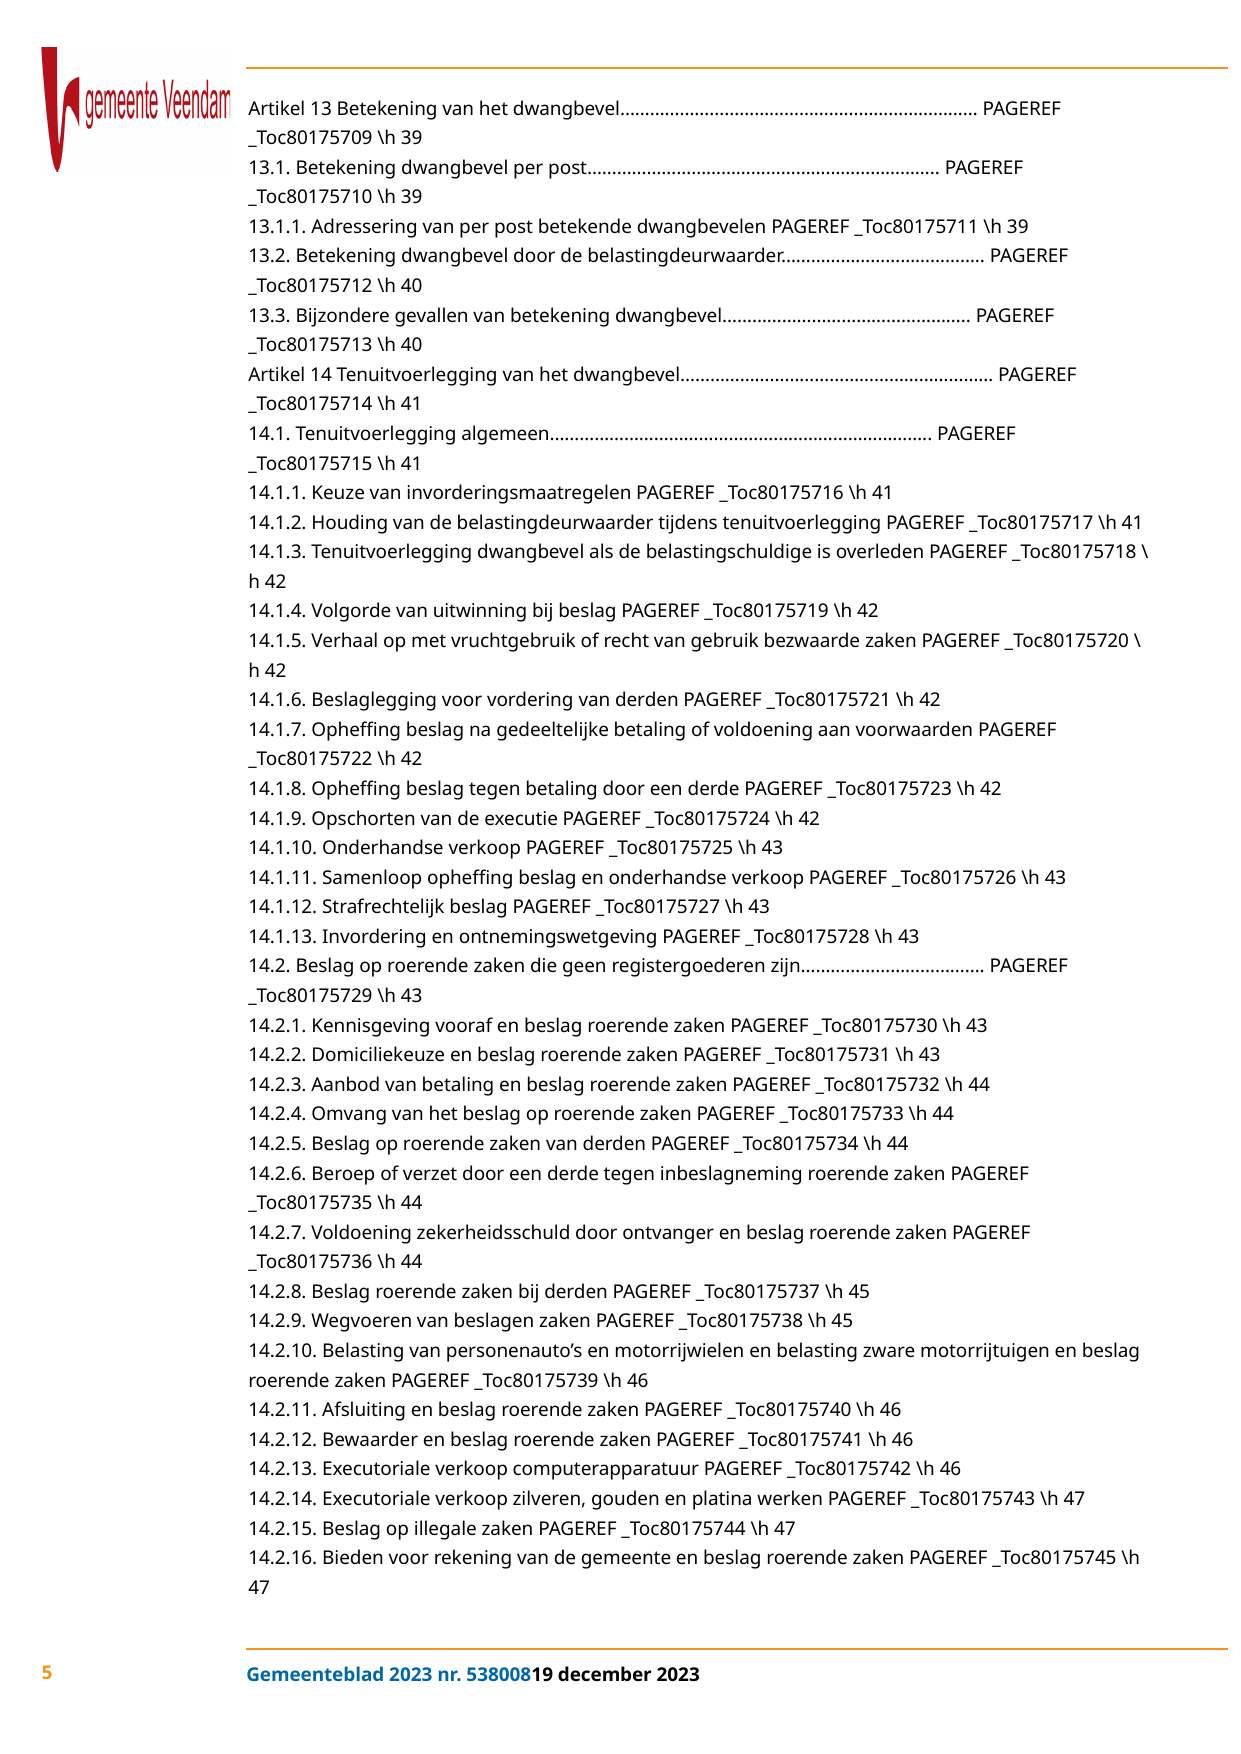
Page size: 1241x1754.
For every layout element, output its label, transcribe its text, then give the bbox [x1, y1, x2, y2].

text 14.1.4. Volgorde van uitwinning bij beslag PAGEREF _Toc80175719 \h 42 [248, 598, 1152, 623]
text 14.2.5. Beslag op roerende zaken van derden PAGEREF _Toc80175734 \h 44 [248, 1130, 1152, 1156]
text 14.2.16. Bieden voor rekening van de gemeente en beslag roerende zaken PAGEREF _Toc80175745 \h 47 [248, 1544, 1152, 1600]
text 14.1.8. Opheffing beslag tegen betaling door een derde PAGEREF _Toc80175723 \h 42 [248, 775, 1152, 801]
text 13.1. Betekening dwangbevel per post…………………………………………………………….. PAGEREF _Toc80175710 \h 39 [248, 154, 1152, 209]
text 14.2.6. Beroep of verzet door een derde tegen inbeslagneming roerende zaken PAGEREF _Toc80175735 \h 44 [248, 1160, 1152, 1215]
picture [41, 47, 231, 172]
text 14.2.13. Executoriale verkoop computerapparatuur PAGEREF _Toc80175742 \h 46 [248, 1456, 1152, 1481]
text 14.2.3. Aanbod van betaling en beslag roerende zaken PAGEREF _Toc80175732 \h 44 [248, 1071, 1152, 1097]
text 14.1.2. Houding van de belastingdeurwaarder tijdens tenuitvoerlegging PAGEREF _Toc80175717 \h 41 [248, 509, 1152, 535]
text 14.2.12. Bewaarder en beslag roerende zaken PAGEREF _Toc80175741 \h 46 [248, 1426, 1152, 1452]
text 14.1.7. Opheffing beslag na gedeeltelijke betaling of voldoening aan voorwaarden PAGEREF _Toc80175722 \h 42 [248, 716, 1152, 771]
text 14.1.5. Verhaal op met vruchtgebruik of recht van gebruik bezwaarde zaken PAGEREF _Toc80175720 \h 42 [248, 627, 1152, 683]
text 13.2. Betekening dwangbevel door de belastingdeurwaarder………………………………….. PAGEREF _Toc80175712 \h 40 [248, 243, 1152, 298]
text 14.1.1. Keuze van invorderingsmaatregelen PAGEREF _Toc80175716 \h 41 [248, 479, 1152, 505]
text 14.2.2. Domiciliekeuze en beslag roerende zaken PAGEREF _Toc80175731 \h 43 [248, 1041, 1152, 1067]
text 14.2.10. Belasting van personenauto’s en motorrijwielen en belasting zware motorrijtuigen en beslag roerende zaken PAGEREF _Toc80175739 \h 46 [248, 1337, 1152, 1393]
text Artikel 14 Tenuitvoerlegging van het dwangbevel……………………………………………………… PAGEREF _Toc80175714 \h 41 [248, 361, 1152, 416]
text 14.1.11. Samenloop opheffing beslag en onderhandse verkoop PAGEREF _Toc80175726 \h 43 [248, 864, 1152, 890]
text 14.1.9. Opschorten van de executie PAGEREF _Toc80175724 \h 42 [248, 805, 1152, 831]
text 14.2.8. Beslag roerende zaken bij derden PAGEREF _Toc80175737 \h 45 [248, 1278, 1152, 1304]
text 13.3. Bijzondere gevallen van betekening dwangbevel………………………………………….. PAGEREF _Toc80175713 \h 40 [248, 302, 1152, 357]
text 14.2.7. Voldoening zekerheidsschuld door ontvanger en beslag roerende zaken PAGEREF _Toc80175736 \h 44 [248, 1219, 1152, 1274]
text 14.2.14. Executoriale verkoop zilveren, gouden en platina werken PAGEREF _Toc80175743 \h 47 [248, 1485, 1152, 1511]
text 14.1.13. Invordering en ontnemingswetgeving PAGEREF _Toc80175728 \h 43 [248, 923, 1152, 949]
text 14.2.1. Kennisgeving vooraf en beslag roerende zaken PAGEREF _Toc80175730 \h 43 [248, 1012, 1152, 1038]
text 14.2.9. Wegvoeren van beslagen zaken PAGEREF _Toc80175738 \h 45 [248, 1308, 1152, 1333]
text 14.1.6. Beslaglegging voor vordering van derden PAGEREF _Toc80175721 \h 42 [248, 686, 1152, 712]
text 14.2.4. Omvang van het beslag op roerende zaken PAGEREF _Toc80175733 \h 44 [248, 1101, 1152, 1126]
text 14.2.11. Afsluiting en beslag roerende zaken PAGEREF _Toc80175740 \h 46 [248, 1396, 1152, 1422]
text 14.1. Tenuitvoerlegging algemeen………………………………………………………………….. PAGEREF _Toc80175715 \h 41 [248, 420, 1152, 476]
text 14.1.12. Strafrechtelijk beslag PAGEREF _Toc80175727 \h 43 [248, 893, 1152, 919]
text 14.2.15. Beslag op illegale zaken PAGEREF _Toc80175744 \h 47 [248, 1515, 1152, 1541]
text 14.1.10. Onderhandse verkoop PAGEREF _Toc80175725 \h 43 [248, 834, 1152, 860]
text 14.1.3. Tenuitvoerlegging dwangbevel als de belastingschuldige is overleden PAGEREF _Toc80175718 \h 42 [248, 538, 1152, 594]
text 13.1.1. Adressering van per post betekende dwangbevelen PAGEREF _Toc80175711 \h 39 [248, 213, 1152, 239]
text 14.2. Beslag op roerende zaken die geen registergoederen zijn………………………………. PAGEREF _Toc80175729 \h 43 [248, 953, 1152, 1008]
text Artikel 13 Betekening van het dwangbevel……………………………………………………………… PAGEREF _Toc80175709 \h 39 [248, 95, 1152, 150]
